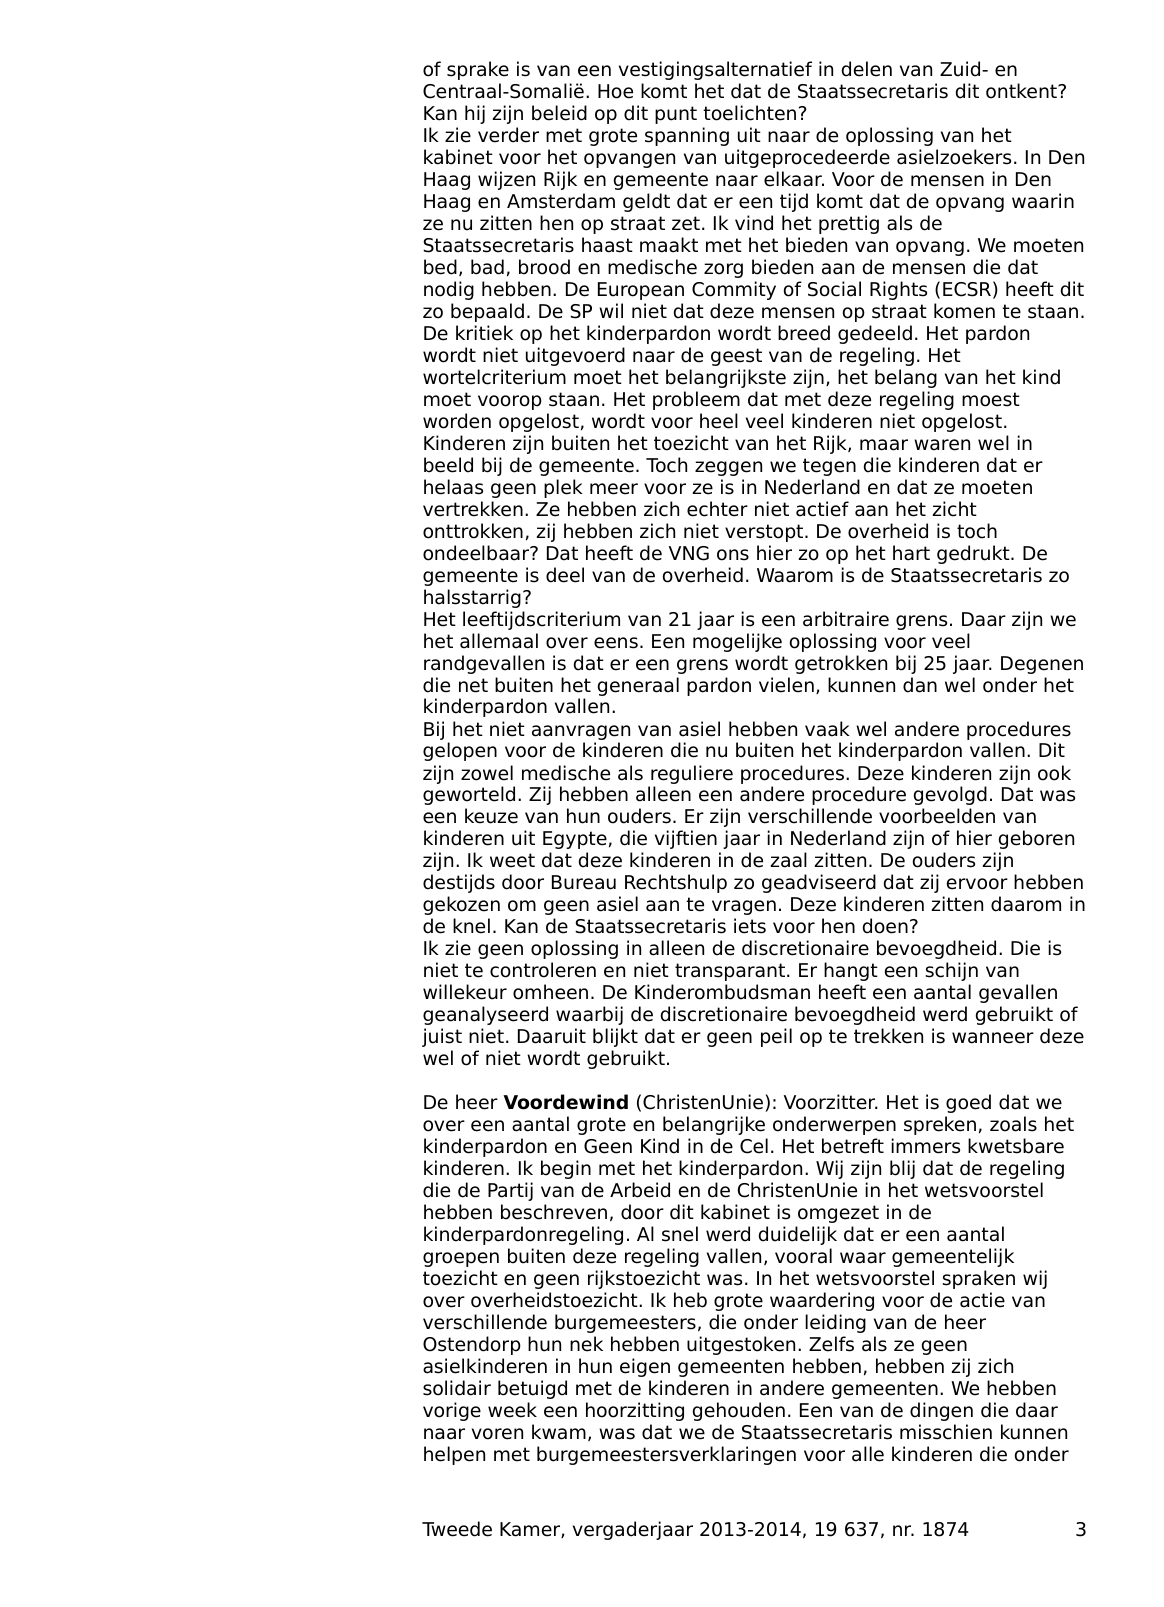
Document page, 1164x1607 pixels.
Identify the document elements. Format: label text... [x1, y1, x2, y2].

text De heer Voordewind (ChristenUnie): Voorzitter. Het is goed dat we over een aantal grote en belangrijke onderwerpen spreken, zoals het kinderpardon en Geen Kind in de Cel. Het betreft immers kwetsbare kinderen. Ik begin met het kinderpardon. Wij zijn blij dat de regeling die de Partij van de Arbeid en de ChristenUnie in het wetsvoorstel hebben beschreven, door dit kabinet is omgezet in de kinderpardonregeling. Al snel werd duidelijk dat er een aantal groepen buiten deze regeling vallen, vooral waar gemeentelijk toezicht en geen rijkstoezicht was. In het wetsvoorstel spraken wij over overheidstoezicht. Ik heb grote waardering voor de actie van verschillende burgemeesters, die onder leiding van de heer Ostendorp hun nek hebben uitgestoken. Zelfs als ze geen asielkinderen in hun eigen gemeenten hebben, hebben zij zich solidair betuigd met de kinderen in andere gemeenten. We hebben vorige week een hoorzitting gehouden. Een van de dingen die daar naar voren kwam, was dat we de Staatssecretaris misschien kunnen helpen met burgemeestersverklaringen voor alle kinderen die onder [422, 1092, 1087, 1466]
text Ik zie geen oplossing in alleen de discretionaire bevoegdheid. Die is niet te controleren en niet transparant. Er hangt een schijn van willekeur omheen. De Kinderombudsman heeft een aantal gevallen geanalyseerd waarbij de discretionaire bevoegdheid werd gebruikt of juist niet. Daaruit blijkt dat er geen peil op te trekken is wanneer deze wel of niet wordt gebruikt. [422, 938, 1087, 1070]
text Bij het niet aanvragen van asiel hebben vaak wel andere procedures gelopen voor de kinderen die nu buiten het kinderpardon vallen. Dit zijn zowel medische als reguliere procedures. Deze kinderen zijn ook geworteld. Zij hebben alleen een andere procedure gevolgd. Dat was een keuze van hun ouders. Er zijn verschillende voorbeelden van kinderen uit Egypte, die vijftien jaar in Nederland zijn of hier geboren zijn. Ik weet dat deze kinderen in de zaal zitten. De ouders zijn destijds door Bureau Rechtshulp zo geadviseerd dat zij ervoor hebben gekozen om geen asiel aan te vragen. Deze kinderen zitten daarom in de knel. Kan de Staatssecretaris iets voor hen doen? [422, 718, 1087, 938]
text of sprake is van een vestigingsalternatief in delen van Zuid- en Centraal-Somalië. Hoe komt het dat de Staatssecretaris dit ontkent? Kan hij zijn beleid op dit punt toelichten? [422, 59, 1087, 125]
text Het leeftijdscriterium van 21 jaar is een arbitraire grens. Daar zijn we het allemaal over eens. Een mogelijke oplossing voor veel randgevallen is dat er een grens wordt getrokken bij 25 jaar. Degenen die net buiten het generaal pardon vielen, kunnen dan wel onder het kinderpardon vallen. [422, 608, 1087, 718]
text Ik zie verder met grote spanning uit naar de oplossing van het kabinet voor het opvangen van uitgeprocedeerde asielzoekers. In Den Haag wijzen Rijk en gemeente naar elkaar. Voor de mensen in Den Haag en Amsterdam geldt dat er een tijd komt dat de opvang waarin ze nu zitten hen op straat zet. Ik vind het prettig als de Staatssecretaris haast maakt met het bieden van opvang. We moeten bed, bad, brood en medische zorg bieden aan de mensen die dat nodig hebben. De European Commity of Social Rights (ECSR) heeft dit zo bepaald. De SP wil niet dat deze mensen op straat komen te staan. [422, 125, 1087, 323]
text De kritiek op het kinderpardon wordt breed gedeeld. Het pardon wordt niet uitgevoerd naar de geest van de regeling. Het wortelcriterium moet het belangrijkste zijn, het belang van het kind moet voorop staan. Het probleem dat met deze regeling moest worden opgelost, wordt voor heel veel kinderen niet opgelost. Kinderen zijn buiten het toezicht van het Rijk, maar waren wel in beeld bij de gemeente. Toch zeggen we tegen die kinderen dat er helaas geen plek meer voor ze is in Nederland en dat ze moeten vertrekken. Ze hebben zich echter niet actief aan het zicht onttrokken, zij hebben zich niet verstopt. De overheid is toch ondeelbaar? Dat heeft de VNG ons hier zo op het hart gedrukt. De gemeente is deel van de overheid. Waarom is de Staatssecretaris zo halsstarrig? [422, 323, 1087, 608]
